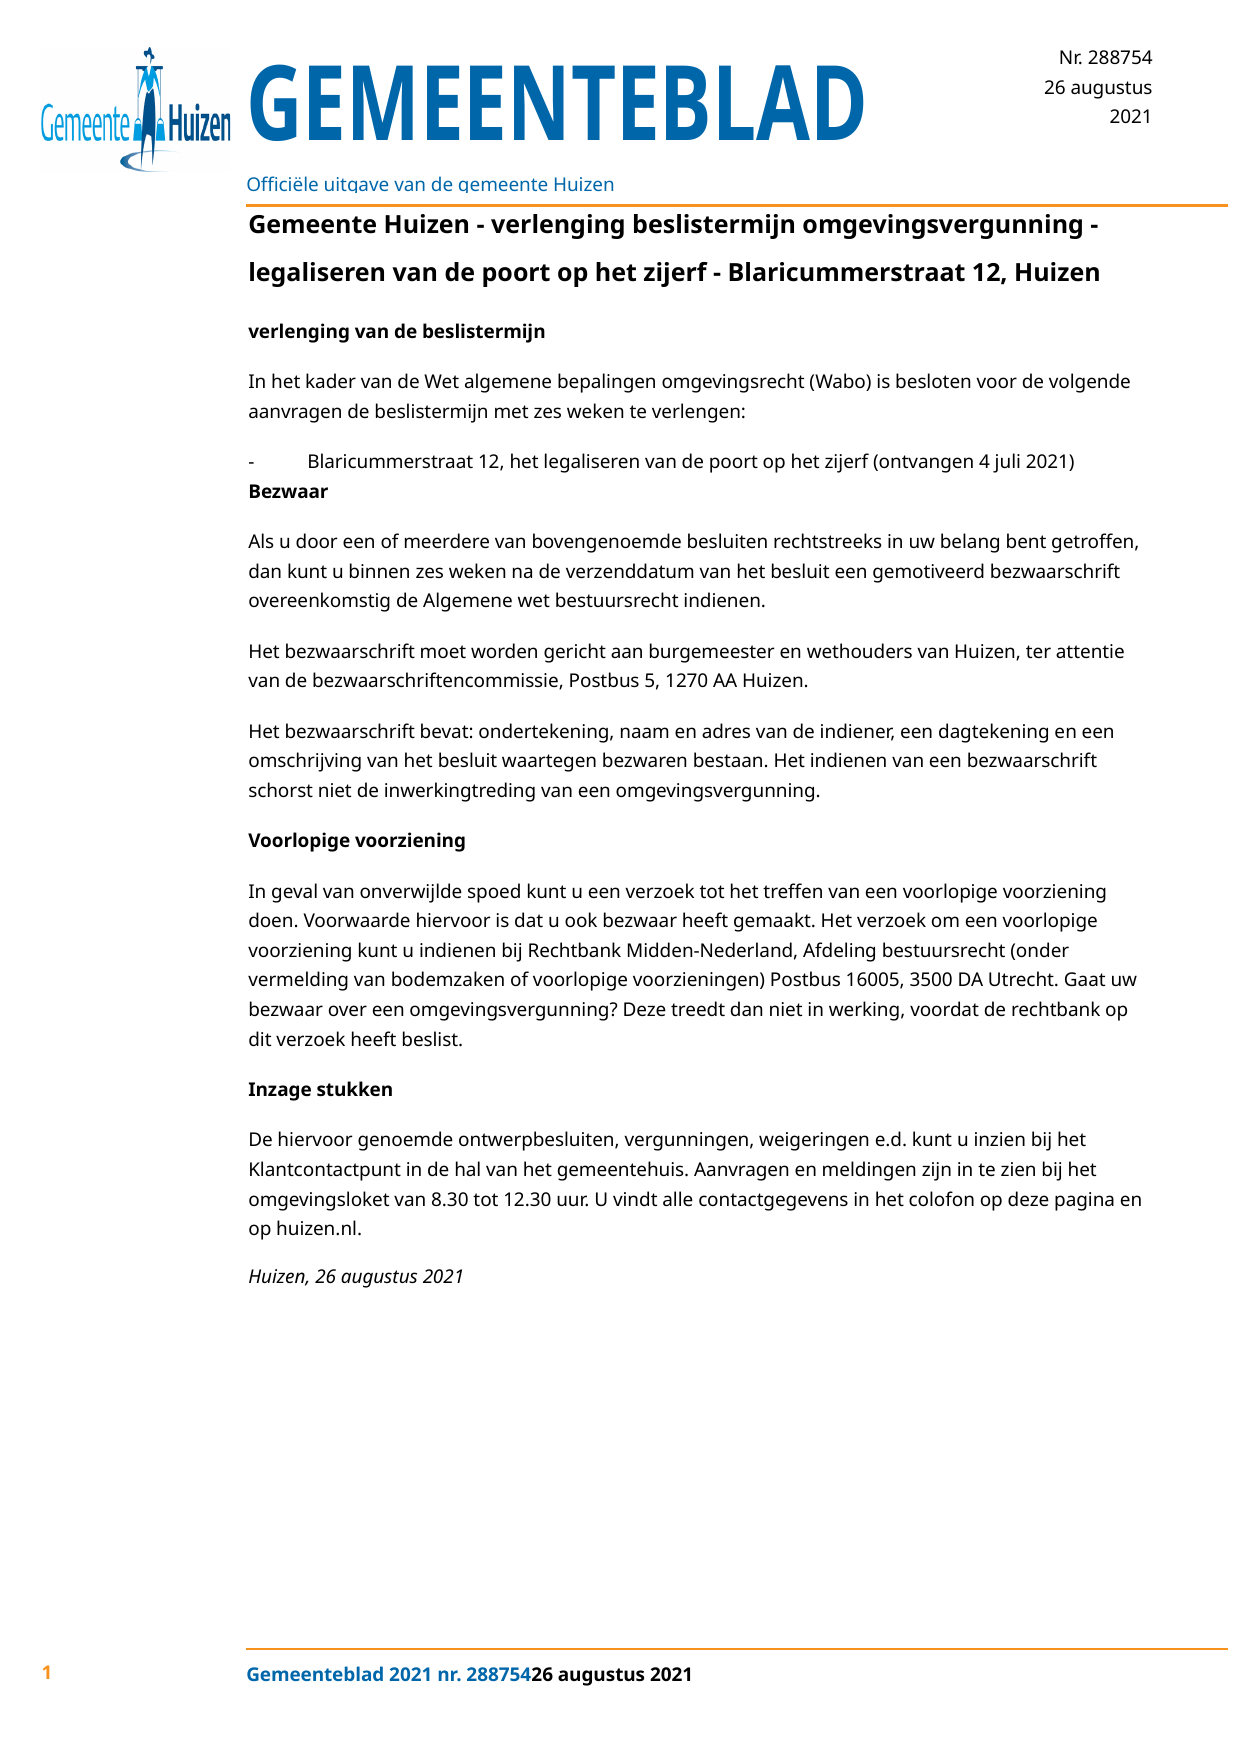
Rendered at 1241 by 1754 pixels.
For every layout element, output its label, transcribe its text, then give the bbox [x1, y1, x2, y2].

text Gemeente Huizen - verlenging beslistermijn omgevingsvergunning - legaliseren van de poort op het zijerf - Blaricummerstraat 12, Huizen [248, 207, 1152, 288]
text Als u door een of meerdere van bovengenoemde besluiten rechtstreeks in uw belang bent getroffen, dan kunt u binnen zes weken na de verzenddatum van het besluit een gemotiveerd bezwaarschrift overeenkomstig de Algemene wet bestuursrecht indienen. [248, 528, 1152, 613]
list Blaricummerstraat 12, het legaliseren van de poort op het zijerf (ontvangen 4 juli 2021) [248, 448, 1152, 474]
text In het kader van de Wet algemene bepalingen omgevingsrecht (Wabo) is besloten voor de volgende aanvragen de beslistermijn met zes weken te verlengen: [248, 368, 1152, 424]
text Voorlopige voorziening [248, 827, 1152, 853]
text Het bezwaarschrift moet worden gericht aan burgemeester en wethouders van Huizen, ter attentie van de bezwaarschriftencommissie, Postbus 5, 1270 AA Huizen. [248, 638, 1152, 693]
text Huizen, 26 augustus 2021 [248, 1263, 1152, 1289]
text Inzage stukken [248, 1076, 1152, 1102]
text De hiervoor genoemde ontwerpbesluiten, vergunningen, weigeringen e.d. kunt u inzien bij het Klantcontactpunt in de hal van het gemeentehuis. Aanvragen en meldingen zijn in te zien bij het omgevingsloket van 8.30 tot 12.30 uur. U vindt alle contactgegevens in het colofon op deze pagina en op huizen.nl. [248, 1127, 1152, 1241]
text Bezwaar [248, 478, 1152, 504]
text In geval van onverwijlde spoed kunt u een verzoek tot het treffen van een voorlopige voorziening doen. Voorwaarde hiervoor is dat u ook bezwaar heeft gemaakt. Het verzoek om een voorlopige voorziening kunt u indienen bij Rechtbank Midden-Nederland, Afdeling bestuursrecht (onder vermelding van bodemzaken of voorlopige voorzieningen) Postbus 16005, 3500 DA Utrecht. Gaat uw bezwaar over een omgevingsvergunning? Deze treedt dan niet in werking, voordat de rechtbank op dit verzoek heeft beslist. [248, 878, 1152, 1052]
picture [41, 47, 231, 172]
text verlenging van de beslistermijn [248, 318, 1152, 344]
text Het bezwaarschrift bevat: ondertekening, naam en adres van de indiener, een dagtekening en een omschrijving van het besluit waartegen bezwaren bestaan. Het indienen van een bezwaarschrift schorst niet de inwerkingtreding van een omgevingsvergunning. [248, 718, 1152, 803]
